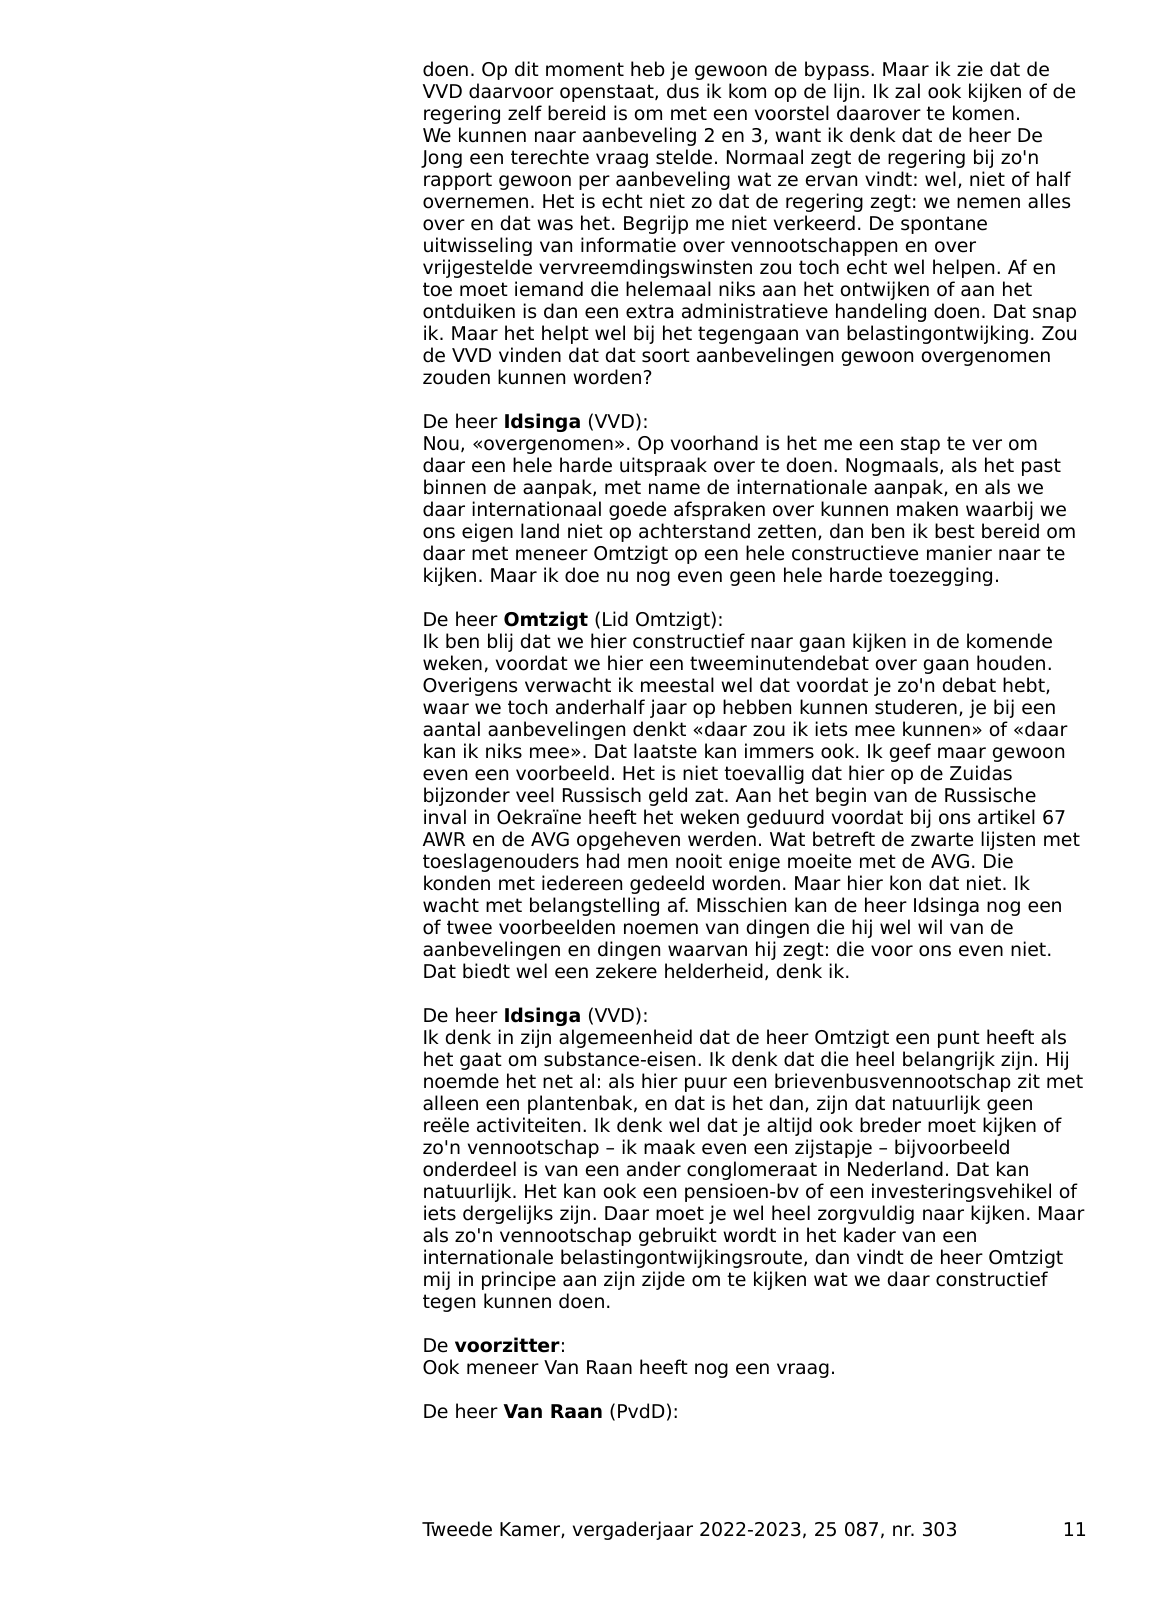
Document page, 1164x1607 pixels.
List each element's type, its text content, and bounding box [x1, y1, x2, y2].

text De heer Idsinga (VVD): [422, 1005, 1087, 1027]
text Nou, «overgenomen». Op voorhand is het me een stap te ver om daar een hele harde uitspraak over te doen. Nogmaals, als het past binnen de aanpak, met name de internationale aanpak, en als we daar internationaal goede afspraken over kunnen maken waarbij we ons eigen land niet op achterstand zetten, dan ben ik best bereid om daar met meneer Omtzigt op een hele constructieve manier naar te kijken. Maar ik doe nu nog even geen hele harde toezegging. [422, 433, 1087, 587]
text De heer Van Raan (PvdD): [422, 1401, 1087, 1423]
text De heer Omtzigt (Lid Omtzigt): [422, 609, 1087, 631]
text De heer Idsinga (VVD): [422, 411, 1087, 433]
text Ik ben blij dat we hier constructief naar gaan kijken in de komende weken, voordat we hier een tweeminutendebat over gaan houden. Overigens verwacht ik meestal wel dat voordat je zo'n debat hebt, waar we toch anderhalf jaar op hebben kunnen studeren, je bij een aantal aanbevelingen denkt «daar zou ik iets mee kunnen» of «daar kan ik niks mee». Dat laatste kan immers ook. Ik geef maar gewoon even een voorbeeld. Het is niet toevallig dat hier op de Zuidas bijzonder veel Russisch geld zat. Aan het begin van de Russische inval in Oekraïne heeft het weken geduurd voordat bij ons artikel 67 AWR en de AVG opgeheven werden. Wat betreft de zwarte lijsten met toeslagenouders had men nooit enige moeite met de AVG. Die konden met iedereen gedeeld worden. Maar hier kon dat niet. Ik wacht met belangstelling af. Misschien kan de heer Idsinga nog een of twee voorbeelden noemen van dingen die hij wel wil van de aanbevelingen en dingen waarvan hij zegt: die voor ons even niet. Dat biedt wel een zekere helderheid, denk ik. [422, 631, 1087, 983]
text Ook meneer Van Raan heeft nog een vraag. [422, 1357, 1087, 1379]
text Ik denk in zijn algemeenheid dat de heer Omtzigt een punt heeft als het gaat om substance-eisen. Ik denk dat die heel belangrijk zijn. Hij noemde het net al: als hier puur een brievenbusvennootschap zit met alleen een plantenbak, en dat is het dan, zijn dat natuurlijk geen reële activiteiten. Ik denk wel dat je altijd ook breder moet kijken of zo'n vennootschap – ik maak even een zijstapje – bijvoorbeeld onderdeel is van een ander conglomeraat in Nederland. Dat kan natuurlijk. Het kan ook een pensioen-bv of een investeringsvehikel of iets dergelijks zijn. Daar moet je wel heel zorgvuldig naar kijken. Maar als zo'n vennootschap gebruikt wordt in het kader van een internationale belastingontwijkingsroute, dan vindt de heer Omtzigt mij in principe aan zijn zijde om te kijken wat we daar constructief tegen kunnen doen. [422, 1027, 1087, 1312]
text We kunnen naar aanbeveling 2 en 3, want ik denk dat de heer De Jong een terechte vraag stelde. Normaal zegt de regering bij zo'n rapport gewoon per aanbeveling wat ze ervan vindt: wel, niet of half overnemen. Het is echt niet zo dat de regering zegt: we nemen alles over en dat was het. Begrijp me niet verkeerd. De spontane uitwisseling van informatie over vennootschappen en over vrijgestelde vervreemdingswinsten zou toch echt wel helpen. Af en toe moet iemand die helemaal niks aan het ontwijken of aan het ontduiken is dan een extra administratieve handeling doen. Dat snap ik. Maar het helpt wel bij het tegengaan van belastingontwijking. Zou de VVD vinden dat dat soort aanbevelingen gewoon overgenomen zouden kunnen worden? [422, 125, 1087, 389]
text doen. Op dit moment heb je gewoon de bypass. Maar ik zie dat de VVD daarvoor openstaat, dus ik kom op de lijn. Ik zal ook kijken of de regering zelf bereid is om met een voorstel daarover te komen. [422, 59, 1087, 125]
text De voorzitter: [422, 1335, 1087, 1357]
